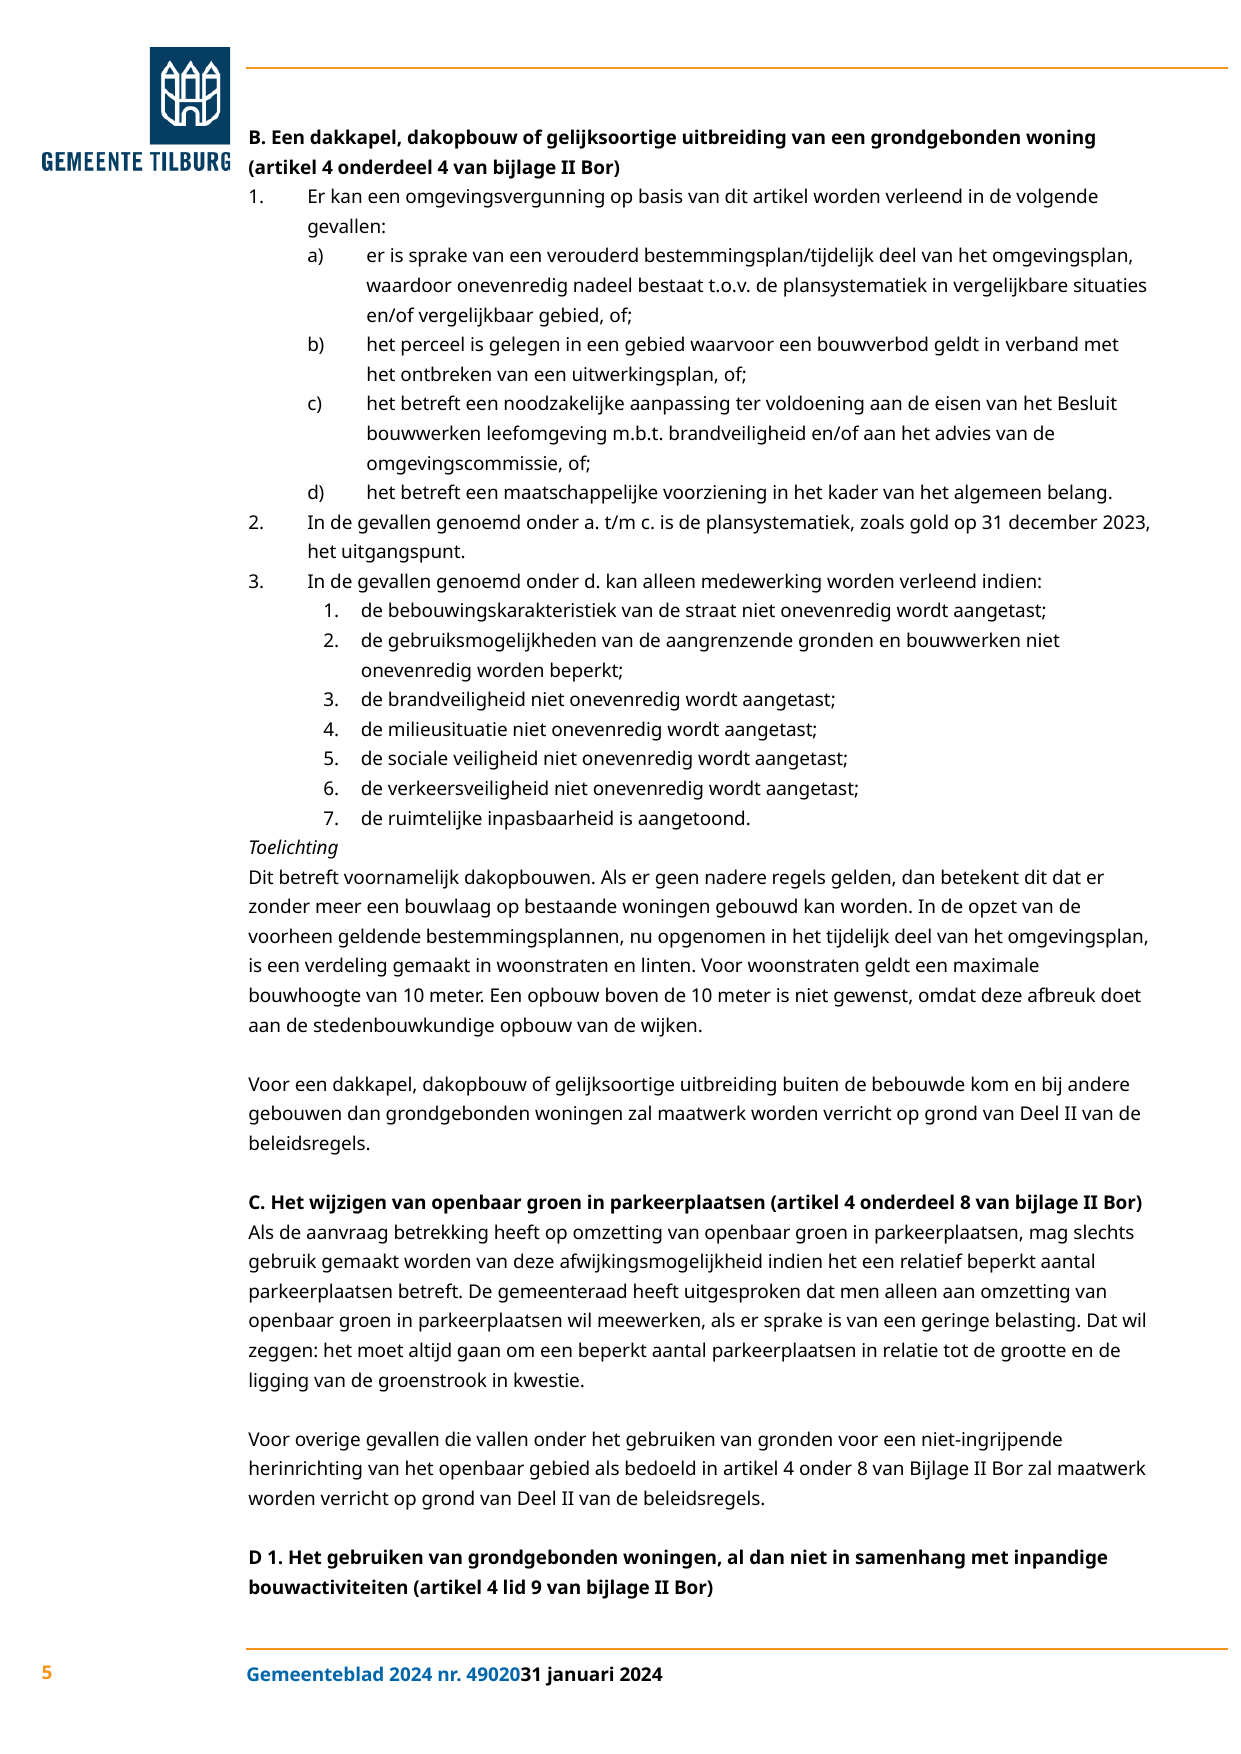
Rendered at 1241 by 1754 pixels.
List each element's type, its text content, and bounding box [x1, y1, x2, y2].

list de milieusituatie niet onevenredig wordt aangetast; [323, 716, 1152, 742]
list het perceel is gelegen in een gebied waarvoor een bouwverbod geldt in verband met het ontbreken van een uitwerkingsplan, of; [307, 331, 1152, 387]
text B. Een dakkapel, dakopbouw of gelijksoortige uitbreiding van een grondgebonden woning (artikel 4 onderdeel 4 van bijlage II Bor) [248, 124, 1152, 180]
text Als de aanvraag betrekking heeft op omzetting van openbaar groen in parkeerplaatsen, mag slechts gebruik gemaakt worden van deze afwijkingsmogelijkheid indien het een relatief beperkt aantal parkeerplaatsen betreft. De gemeenteraad heeft uitgesproken dat men alleen aan omzetting van openbaar groen in parkeerplaatsen wil meewerken, als er sprake is van een geringe belasting. Dat wil zeggen: het moet altijd gaan om een beperkt aantal parkeerplaatsen in relatie tot de grootte en de ligging van de groenstrook in kwestie. [248, 1219, 1152, 1393]
list de verkeersveiligheid niet onevenredig wordt aangetast; [323, 775, 1152, 801]
list Er kan een omgevingsvergunning op basis van dit artikel worden verleend in de volgende gevallen: [248, 183, 1152, 239]
list de gebruiksmogelijkheden van de aangrenzende gronden en bouwwerken niet onevenredig worden beperkt; [323, 627, 1152, 683]
text Voor overige gevallen die vallen onder het gebruiken van gronden voor een niet-ingrijpende herinrichting van het openbaar gebied als bedoeld in artikel 4 onder 8 van Bijlage II Bor zal maatwerk worden verricht op grond van Deel II van de beleidsregels. [248, 1426, 1152, 1511]
text Toelichting [248, 834, 1152, 860]
picture [41, 47, 231, 172]
list de brandveiligheid niet onevenredig wordt aangetast; [323, 686, 1152, 712]
list In de gevallen genoemd onder a. t/m c. is de plansystematiek, zoals gold op 31 december 2023, het uitgangspunt. [248, 509, 1152, 564]
text Voor een dakkapel, dakopbouw of gelijksoortige uitbreiding buiten de bebouwde kom en bij andere gebouwen dan grondgebonden woningen zal maatwerk worden verricht op grond van Deel II van de beleidsregels. [248, 1071, 1152, 1156]
list het betreft een noodzakelijke aanpassing ter voldoening aan de eisen van het Besluit bouwwerken leefomgeving m.b.t. brandveiligheid en/of aan het advies van de omgevingscommissie, of; [307, 391, 1152, 476]
list de sociale veiligheid niet onevenredig wordt aangetast; [323, 746, 1152, 771]
list de ruimtelijke inpasbaarheid is aangetoond. [323, 805, 1152, 831]
list het betreft een maatschappelijke voorziening in het kader van het algemeen belang. [307, 479, 1152, 505]
list er is sprake van een verouderd bestemmingsplan/tijdelijk deel van het omgevingsplan, waardoor onevenredig nadeel bestaat t.o.v. de plansystematiek in vergelijkbare situaties en/of vergelijkbaar gebied, of; [307, 243, 1152, 328]
list In de gevallen genoemd onder d. kan alleen medewerking worden verleend indien: [248, 568, 1152, 594]
text D 1. Het gebruiken van grondgebonden woningen, al dan niet in samenhang met inpandige bouwactiviteiten (artikel 4 lid 9 van bijlage II Bor) [248, 1544, 1152, 1600]
list de bebouwingskarakteristiek van de straat niet onevenredig wordt aangetast; [323, 598, 1152, 623]
text Dit betreft voornamelijk dakopbouwen. Als er geen nadere regels gelden, dan betekent dit dat er zonder meer een bouwlaag op bestaande woningen gebouwd kan worden. In de opzet van de voorheen geldende bestemmingsplannen, nu opgenomen in het tijdelijk deel van het omgevingsplan, is een verdeling gemaakt in woonstraten en linten. Voor woonstraten geldt een maximale bouwhoogte van 10 meter. Een opbouw boven de 10 meter is niet gewenst, omdat deze afbreuk doet aan de stedenbouwkundige opbouw van de wijken. [248, 864, 1152, 1038]
text C. Het wijzigen van openbaar groen in parkeerplaatsen (artikel 4 onderdeel 8 van bijlage II Bor) [248, 1189, 1152, 1215]
